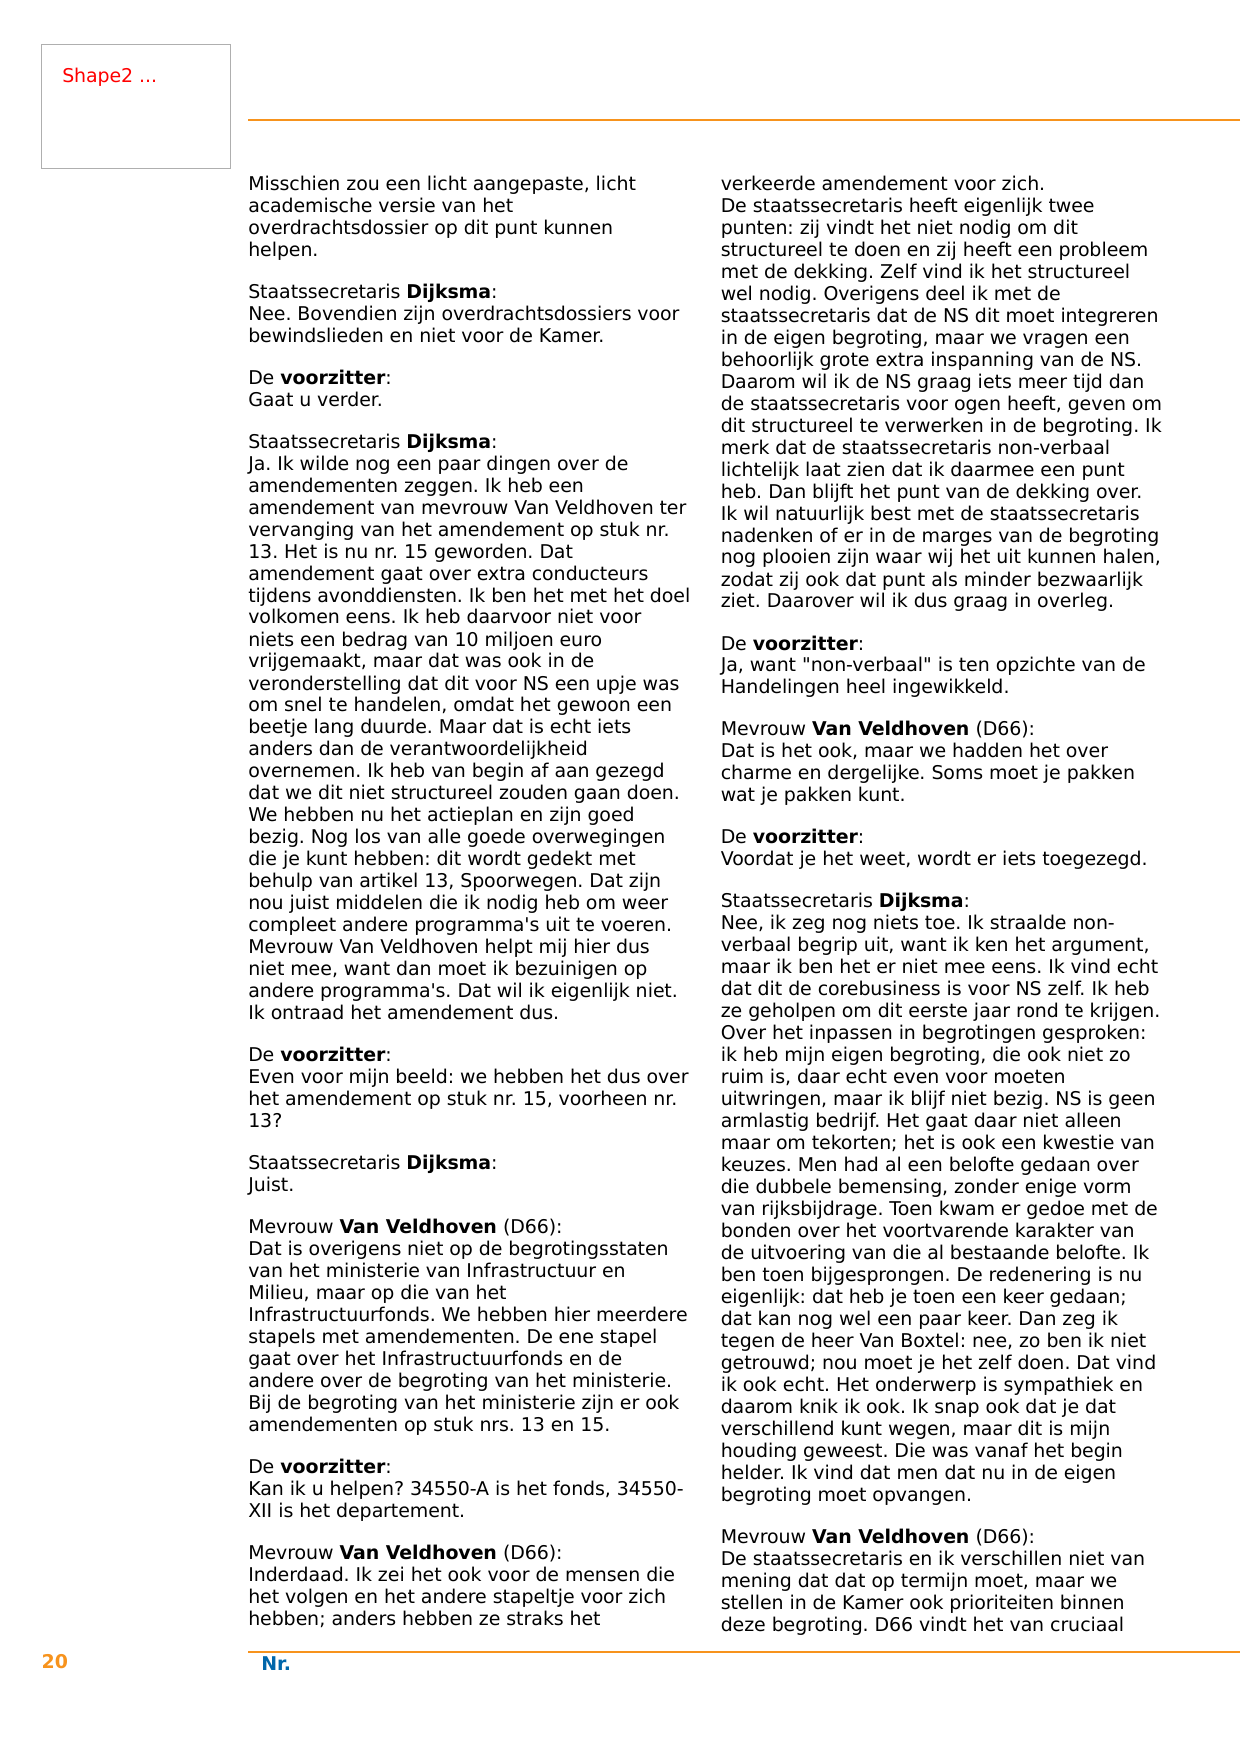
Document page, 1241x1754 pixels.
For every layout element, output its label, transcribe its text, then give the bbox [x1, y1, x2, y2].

text De staatssecretaris heeft eigenlijk twee punten: zij vindt het niet nodig om dit structureel te doen en zij heeft een probleem met de dekking. Zelf vind ik het structureel wel nodig. Overigens deel ik met de staatssecretaris dat de NS dit moet integreren in de eigen begroting, maar we vragen een behoorlijk grote extra inspanning van de NS. Daarom wil ik de NS graag iets meer tijd dan de staatssecretaris voor ogen heeft, geven om dit structureel te verwerken in de begroting. Ik merk dat de staatssecretaris non-verbaal lichtelijk laat zien dat ik daarmee een punt heb. Dan blijft het punt van de dekking over. Ik wil natuurlijk best met de staatssecretaris nadenken of er in de marges van de begroting nog plooien zijn waar wij het uit kunnen halen, zodat zij ook dat punt als minder bezwaarlijk ziet. Daarover wil ik dus graag in overleg. [721, 195, 1163, 612]
text Staatssecretaris Dijksma: [248, 281, 691, 303]
text Nee. Bovendien zijn overdrachtsdossiers voor bewindslieden en niet voor de Kamer. [248, 303, 691, 347]
text Staatssecretaris Dijksma: [248, 431, 691, 453]
text Mevrouw Van Veldhoven (D66): [248, 1542, 691, 1564]
text Even voor mijn beeld: we hebben het dus over het amendement op stuk nr. 15, voorheen nr. 13? [248, 1066, 691, 1132]
text Kan ik u helpen? 34550-A is het fonds, 34550-XII is het departement. [248, 1478, 691, 1522]
text Inderdaad. Ik zei het ook voor de mensen die het volgen en het andere stapeltje voor zich hebben; anders hebben ze straks het [248, 1564, 691, 1629]
text verkeerde amendement voor zich. [721, 173, 1163, 195]
text Mevrouw Van Veldhoven (D66): [248, 1216, 691, 1238]
text Mevrouw Van Veldhoven (D66): [721, 718, 1163, 740]
text Gaat u verder. [248, 389, 691, 411]
text De voorzitter: [248, 1456, 691, 1478]
text Staatssecretaris Dijksma: [248, 1152, 691, 1174]
text De staatssecretaris en ik verschillen niet van mening dat dat op termijn moet, maar we stellen in de Kamer ook prioriteiten binnen deze begroting. D66 vindt het van cruciaal [721, 1548, 1163, 1636]
text Nee, ik zeg nog niets toe. Ik straalde non-verbaal begrip uit, want ik ken het argument, maar ik ben het er niet mee eens. Ik vind echt dat dit de corebusiness is voor NS zelf. Ik heb ze geholpen om dit eerste jaar rond te krijgen. Over het inpassen in begrotingen gesproken: ik heb mijn eigen begroting, die ook niet zo ruim is, daar echt even voor moeten uitwringen, maar ik blijf niet bezig. NS is geen armlastig bedrijf. Het gaat daar niet alleen maar om tekorten; het is ook een kwestie van keuzes. Men had al een belofte gedaan over die dubbele bemensing, zonder enige vorm van rijksbijdrage. Toen kwam er gedoe met de bonden over het voortvarende karakter van de uitvoering van die al bestaande belofte. Ik ben toen bijgesprongen. De redenering is nu eigenlijk: dat heb je toen een keer gedaan; dat kan nog wel een paar keer. Dan zeg ik tegen de heer Van Boxtel: nee, zo ben ik niet getrouwd; nou moet je het zelf doen. Dat vind ik ook echt. Het onderwerp is sympathiek en daarom knik ik ook. Ik snap ook dat je dat verschillend kunt wegen, maar dit is mijn houding geweest. Die was vanaf het begin helder. Ik vind dat men dat nu in de eigen begroting moet opvangen. [721, 912, 1163, 1506]
text Misschien zou een licht aangepaste, licht academische versie van het overdrachtsdossier op dit punt kunnen helpen. [248, 173, 691, 261]
text De voorzitter: [721, 632, 1163, 654]
text Mevrouw Van Veldhoven (D66): [721, 1526, 1163, 1548]
text Ja. Ik wilde nog een paar dingen over de amendementen zeggen. Ik heb een amendement van mevrouw Van Veldhoven ter vervanging van het amendement op stuk nr. 13. Het is nu nr. 15 geworden. Dat amendement gaat over extra conducteurs tijdens avonddiensten. Ik ben het met het doel volkomen eens. Ik heb daarvoor niet voor niets een bedrag van 10 miljoen euro vrijgemaakt, maar dat was ook in de veronderstelling dat dit voor NS een upje was om snel te handelen, omdat het gewoon een beetje lang duurde. Maar dat is echt iets anders dan de verantwoordelijkheid overnemen. Ik heb van begin af aan gezegd dat we dit niet structureel zouden gaan doen. We hebben nu het actieplan en zijn goed bezig. Nog los van alle goede overwegingen die je kunt hebben: dit wordt gedekt met behulp van artikel 13, Spoorwegen. Dat zijn nou juist middelen die ik nodig heb om weer compleet andere programma's uit te voeren. Mevrouw Van Veldhoven helpt mij hier dus niet mee, want dan moet ik bezuinigen op andere programma's. Dat wil ik eigenlijk niet. Ik ontraad het amendement dus. [248, 453, 691, 1024]
text Voordat je het weet, wordt er iets toegezegd. [721, 848, 1163, 870]
text Staatssecretaris Dijksma: [721, 890, 1163, 912]
text De voorzitter: [248, 1044, 691, 1066]
text Dat is overigens niet op de begrotingsstaten van het ministerie van Infrastructuur en Milieu, maar op die van het Infrastructuurfonds. We hebben hier meerdere stapels met amendementen. De ene stapel gaat over het Infrastructuurfonds en de andere over de begroting van het ministerie. Bij de begroting van het ministerie zijn er ook amendementen op stuk nrs. 13 en 15. [248, 1238, 691, 1436]
text De voorzitter: [248, 367, 691, 389]
text Juist. [248, 1174, 691, 1196]
text Dat is het ook, maar we hadden het over charme en dergelijke. Soms moet je pakken wat je pakken kunt. [721, 740, 1163, 806]
text De voorzitter: [721, 826, 1163, 848]
text Ja, want "non-verbaal" is ten opzichte van de Handelingen heel ingewikkeld. [721, 654, 1163, 698]
